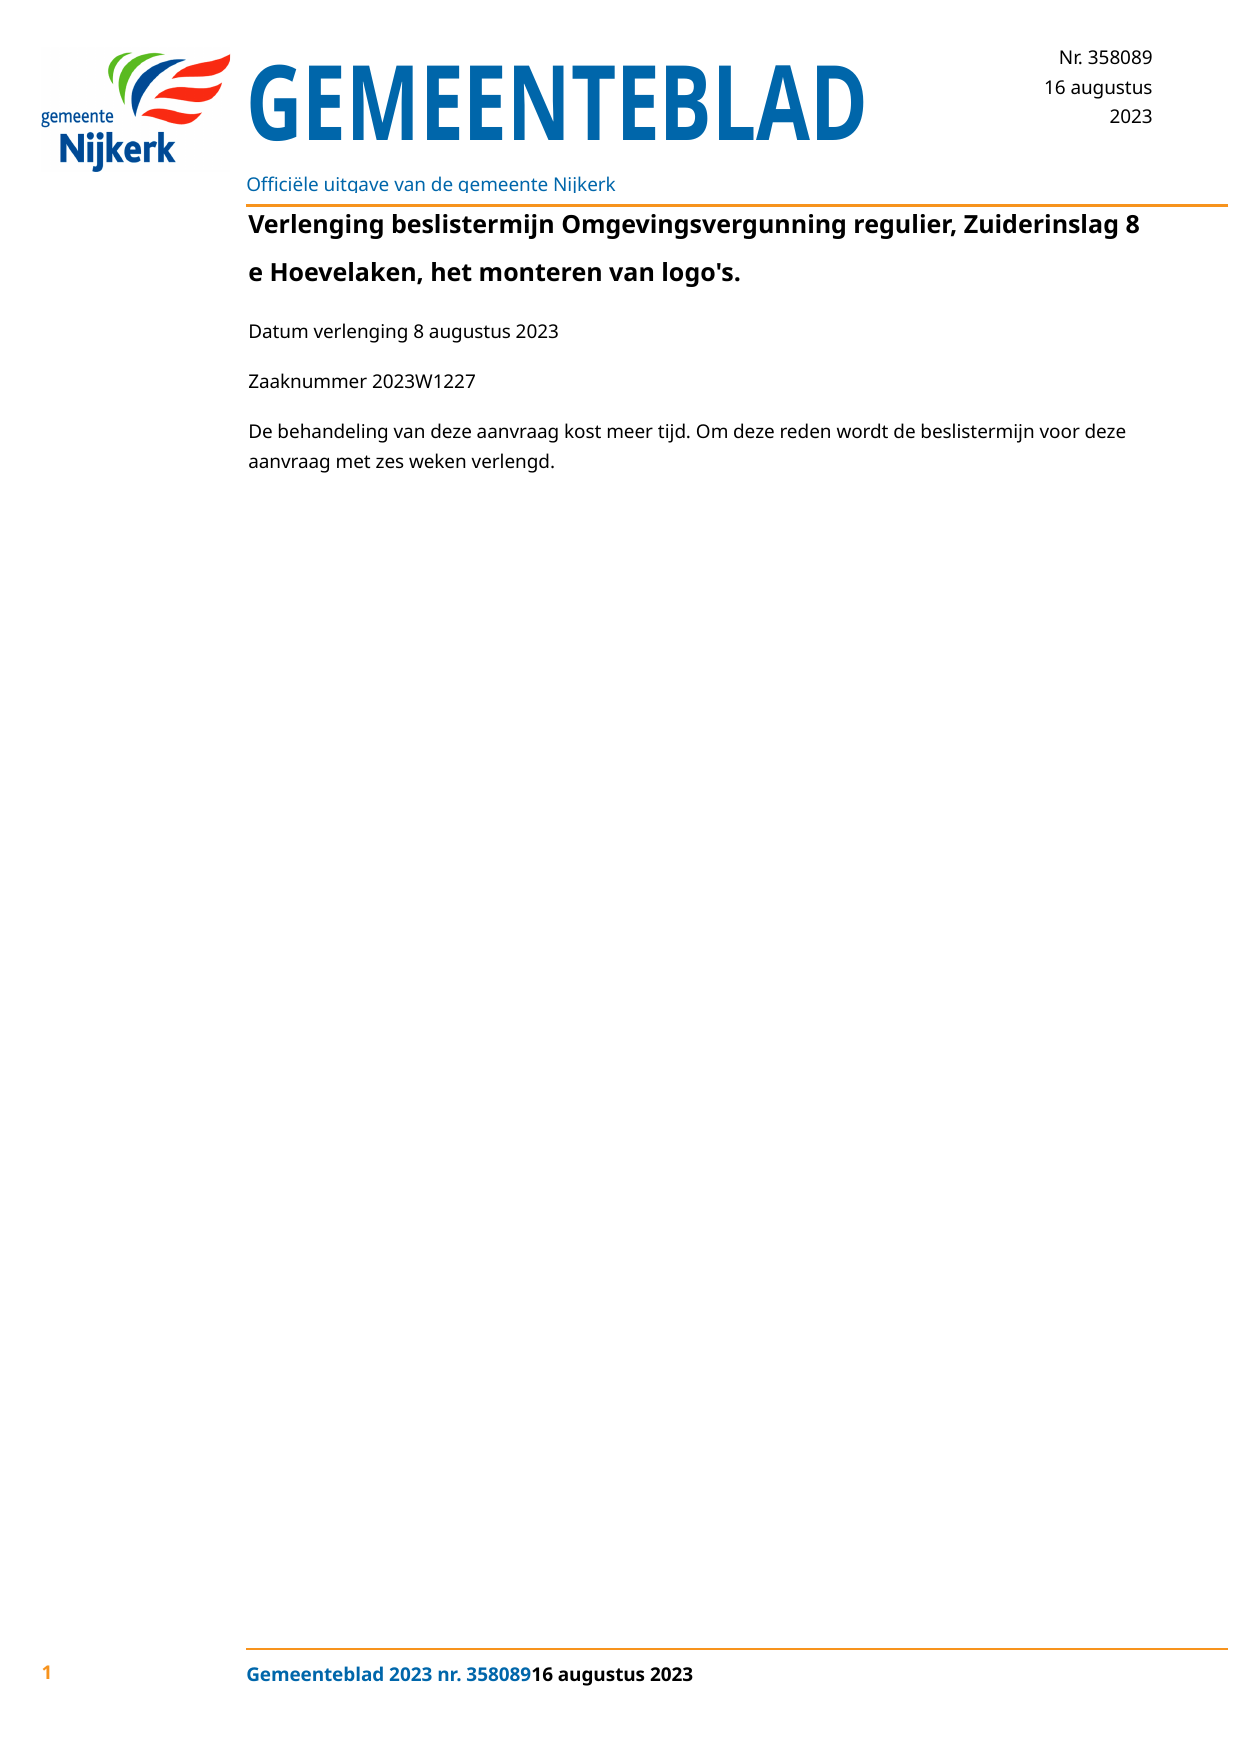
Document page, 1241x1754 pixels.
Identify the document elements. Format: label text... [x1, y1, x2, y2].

picture [41, 47, 231, 172]
text Zaaknummer 2023W1227 [248, 368, 1152, 394]
text Datum verlenging 8 augustus 2023 [248, 318, 1152, 344]
text De behandeling van deze aanvraag kost meer tijd. Om deze reden wordt de beslistermijn voor deze aanvraag met zes weken verlengd. [248, 419, 1152, 474]
text Verlenging beslistermijn Omgevingsvergunning regulier, Zuiderinslag 8 e Hoevelaken, het monteren van logo's. [248, 207, 1152, 288]
